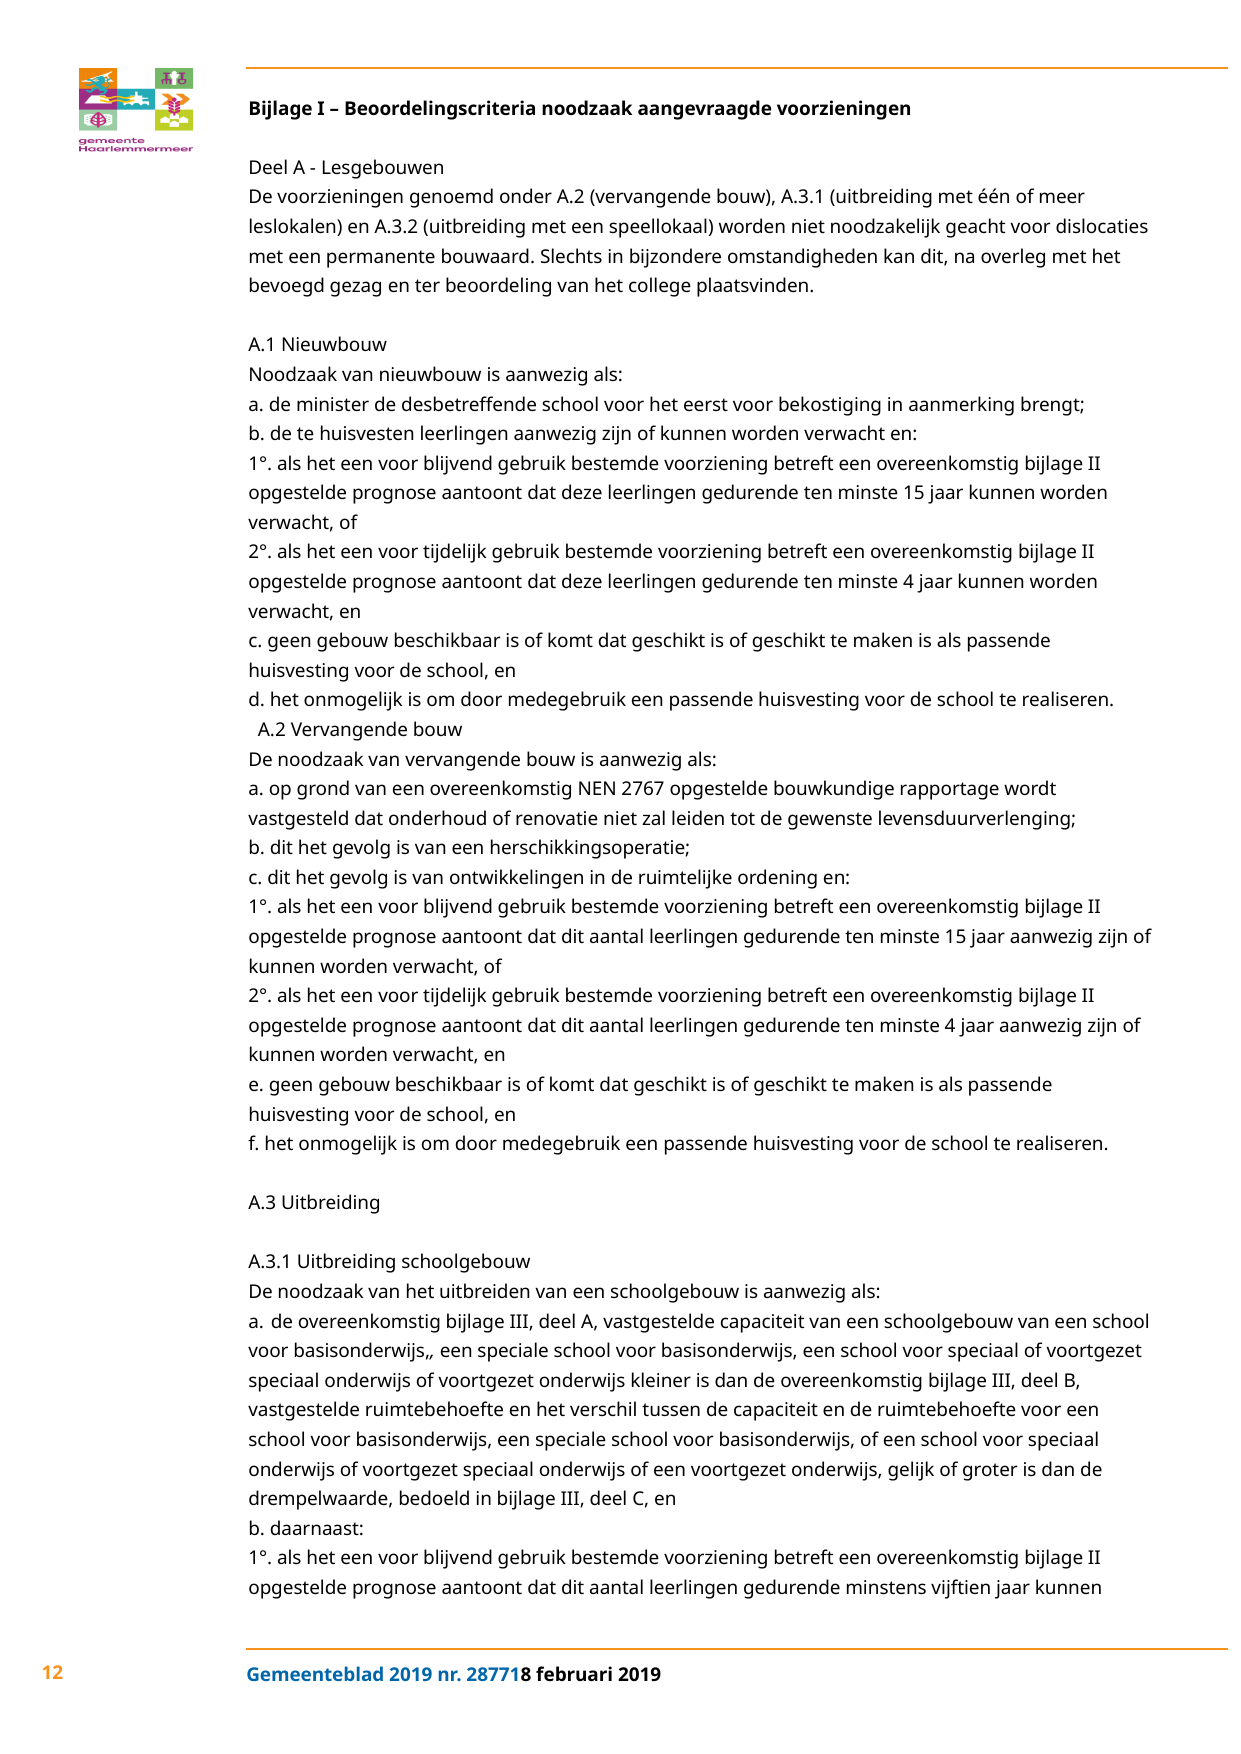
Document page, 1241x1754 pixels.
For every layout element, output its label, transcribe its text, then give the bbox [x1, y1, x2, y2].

picture [41, 47, 231, 172]
text 2°. als het een voor tijdelijk gebruik bestemde voorziening betreft een overeenkomstig bijlage II opgestelde prognose aantoont dat dit aantal leerlingen gedurende ten minste 4 jaar aanwezig zijn of kunnen worden verwacht, en [248, 982, 1152, 1067]
text A.3 Uitbreiding [248, 1189, 1152, 1215]
text Noodzaak van nieuwbouw is aanwezig als: [248, 361, 1152, 387]
text a. op grond van een overeenkomstig NEN 2767 opgestelde bouwkundige rapportage wordt vastgesteld dat onderhoud of renovatie niet zal leiden tot de gewenste levensduurverlenging; [248, 775, 1152, 831]
text b. dit het gevolg is van een herschikkingsoperatie; [248, 834, 1152, 860]
text b. daarnaast: [248, 1515, 1152, 1541]
text De noodzaak van vervangende bouw is aanwezig als: [248, 746, 1152, 771]
text A.1 Nieuwbouw [248, 332, 1152, 357]
text d. het onmogelijk is om door medegebruik een passende huis­vesting voor de school te realiseren. [248, 687, 1152, 712]
text 1°. als het een voor blijvend gebruik bestemde voorziening betreft een overeenkomstig bijlage II opgestelde prognose aantoont dat dit aantal leerlingen gedurende minstens vijftien jaar kunnen [248, 1544, 1152, 1600]
text A.3.1 Uitbreiding schoolgebouw [248, 1249, 1152, 1274]
text 1°. als het een voor blijvend gebruik bestemde voorziening betreft een overeenkomstig bijlage II opgestelde prognose aantoont dat deze leerlingen gedurende ten minste 15 jaar kunnen worden verwacht, of [248, 450, 1152, 535]
text c. dit het gevolg is van ontwikkelingen in de ruimtelijke ordening en: [248, 864, 1152, 890]
text 1°. als het een voor blijvend gebruik bestemde voorziening betreft een overeenkomstig bijlage II opgestelde prognose aantoont dat dit aantal leerlingen gedurende ten minste 15 jaar aanwezig zijn of kunnen worden verwacht, of [248, 894, 1152, 978]
text Bijlage I – Beoordelingscriteria noodzaak aangevraagde voorzieningen [248, 95, 1152, 121]
text c. geen gebouw beschikbaar is of komt dat geschikt is of geschikt te maken is als passende huisvesting voor de school, en [248, 627, 1152, 683]
text f. het onmogelijk is om door medegebruik een passende huis­vesting voor de school te realiseren. [248, 1130, 1152, 1156]
text De voorzieningen genoemd onder A.2 (vervangende bouw), A.3.1 (uitbreiding met één of meer leslokalen) en A.3.2 (uitbreiding met een speellokaal) worden niet noodzakelijk geacht voor dislocaties met een permanente bouwaard. Slechts in bijzondere omstandigheden kan dit, na overleg met het bevoegd gezag en ter beoordeling van het college plaatsvinden. [248, 184, 1152, 298]
text A.2 Vervangende bouw [248, 716, 1152, 742]
text Deel A - Lesgebouwen [248, 154, 1152, 180]
text De noodzaak van het uitbreiden van een schoolgebouw is aanwezig als: [248, 1278, 1152, 1304]
text b. de te huisvesten leerlingen aanwezig zijn of kunnen worden verwacht en: [248, 420, 1152, 446]
text e. geen gebouw beschikbaar is of komt dat geschikt is of geschikt te maken is als passende huisvesting voor de school, en [248, 1071, 1152, 1126]
text 2°. als het een voor tijdelijk gebruik bestemde voorziening betreft een overeenkomstig bijlage II opgestelde prognose aantoont dat deze leerlingen gedurende ten minste 4 jaar kunnen wor­den verwacht, en [248, 539, 1152, 623]
text a. de minister de desbetreffende school voor het eerst voor bekostiging in aanmerking brengt; [248, 391, 1152, 416]
text a. de overeenkomstig bijlage III, deel A, vastgestelde capaciteit van een schoolgebouw van een school voor basisonderwijs,, een speciale school voor basisonderwijs, een school voor speciaal of voortgezet speciaal onderwijs of voortgezet onderwijs kleiner is dan de overeenkomstig bijlage III, deel B, vastgestelde ruimtebehoefte en het verschil tussen de capaciteit en de ruimtebehoefte voor een school voor basisonderwijs, een speciale school voor basisonderwijs, of een school voor speciaal onderwijs of voortgezet speciaal onderwijs of een voortgezet onderwijs, gelijk of groter is dan de drempelwaarde, bedoeld in bijlage III, deel C, en [248, 1308, 1152, 1511]
